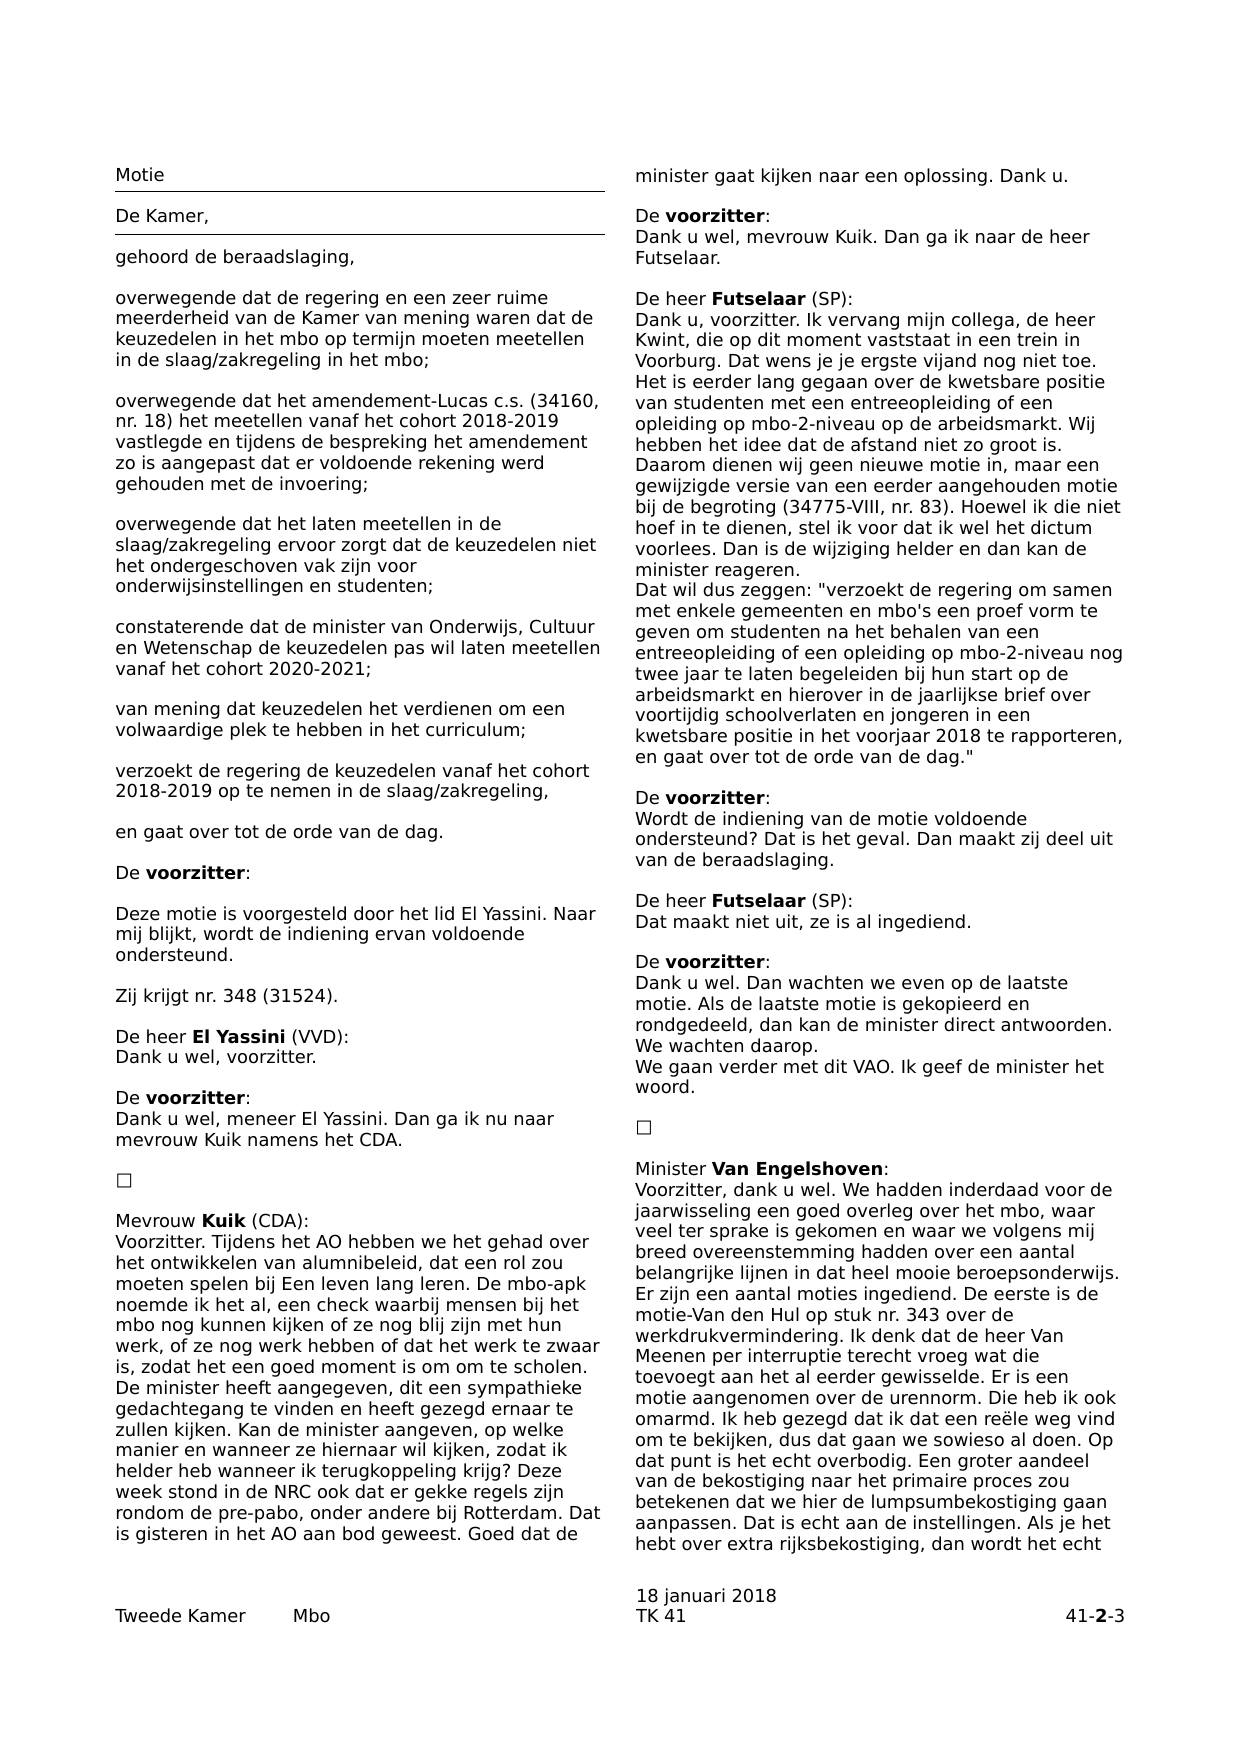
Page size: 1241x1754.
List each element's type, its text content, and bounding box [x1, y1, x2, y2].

text overwegende dat de regering en een zeer ruime meerderheid van de Kamer van mening waren dat de keuzedelen in het mbo op termijn moeten meetellen in de slaag/zakregeling in het mbo; [115, 287, 605, 370]
text overwegende dat het laten meetellen in de slaag/zakregeling ervoor zorgt dat de keuzedelen niet het ondergeschoven vak zijn voor onderwijsinstellingen en studenten; [115, 514, 605, 597]
text Wordt de indiening van de motie voldoende ondersteund? Dat is het geval. Dan maakt zij deel uit van de beraadslaging. [635, 808, 1125, 871]
text Mevrouw Kuik (CDA): [115, 1211, 605, 1232]
text De voorzitter: [115, 1088, 605, 1109]
text Dat maakt niet uit, ze is al ingediend. [635, 912, 1125, 932]
text gehoord de beraadslaging, [115, 247, 605, 267]
text Deze motie is voorgesteld door het lid El Yassini. Naar mij blijkt, wordt de indiening ervan voldoende ondersteund. [115, 903, 605, 966]
text Het is eerder lang gegaan over de kwetsbare positie van studenten met een entreeopleiding of een opleiding op mbo-2-niveau op de arbeidsmarkt. Wij hebben het idee dat de afstand niet zo groot is. Daarom dienen wij geen nieuwe motie in, maar een gewijzigde versie van een eerder aangehouden motie bij de begroting (34775-VIII, nr. 83). Hoewel ik die niet hoef in te dienen, stel ik voor dat ik wel het dictum voorlees. Dan is de wijziging helder en dan kan de minister reageren. [635, 372, 1125, 580]
text De heer Futselaar (SP): [635, 891, 1125, 912]
text Dat wil dus zeggen: "verzoekt de regering om samen met enkele gemeenten en mbo's een proef vorm te geven om studenten na het behalen van een entreeopleiding of een opleiding op mbo-2-niveau nog twee jaar te laten begeleiden bij hun start op de arbeidsmarkt en hierover in de jaarlijkse brief over voortijdig schoolverlaten en jongeren in een kwetsbare positie in het voorjaar 2018 te rapporteren, en gaat over tot de orde van de dag." [635, 580, 1125, 768]
text verzoekt de regering de keuzedelen vanaf het cohort 2018-2019 op te nemen in de slaag/zakregeling, [115, 761, 605, 802]
text ⬜ [635, 1118, 1125, 1139]
text Dank u, voorzitter. Ik vervang mijn collega, de heer Kwint, die op dit moment vaststaat in een trein in Voorburg. Dat wens je je ergste vijand nog niet toe. [635, 309, 1125, 372]
text van mening dat keuzedelen het verdienen om een volwaardige plek te hebben in het curriculum; [115, 699, 605, 741]
text constaterende dat de minister van Onderwijs, Cultuur en Wetenschap de keuzedelen pas wil laten meetellen vanaf het cohort 2020-2021; [115, 617, 605, 679]
text De heer Futselaar (SP): [635, 288, 1125, 309]
text De voorzitter: [635, 788, 1125, 808]
text De voorzitter: [635, 952, 1125, 973]
text De voorzitter: [635, 206, 1125, 227]
text minister gaat kijken naar een oplossing. Dank u. [635, 165, 1125, 186]
text Voorzitter, dank u wel. We hadden inderdaad voor de jaarwisseling een goed overleg over het mbo, waar veel ter sprake is gekomen en waar we volgens mij breed overeenstemming hadden over een aantal belangrijke lijnen in dat heel mooie beroepsonderwijs. [635, 1179, 1125, 1284]
text Dank u wel, meneer El Yassini. Dan ga ik nu naar mevrouw Kuik namens het CDA. [115, 1109, 605, 1150]
text Voorzitter. Tijdens het AO hebben we het gehad over het ontwikkelen van alumnibeleid, dat een rol zou moeten spelen bij Een leven lang leren. De mbo-apk noemde ik het al, een check waarbij mensen bij het mbo nog kunnen kijken of ze nog blij zijn met hun werk, of ze nog werk hebben of dat het werk te zwaar is, zodat het een goed moment is om om te scholen. De minister heeft aangegeven, dit een sympathieke gedachtegang te vinden en heeft gezegd ernaar te zullen kijken. Kan de minister aangeven, op welke manier en wanneer ze hiernaar wil kijken, zodat ik helder heb wanneer ik terugkoppeling krijg? Deze week stond in de NRC ook dat er gekke regels zijn rondom de pre-pabo, onder andere bij Rotterdam. Dat is gisteren in het AO aan bod geweest. Goed dat de [115, 1232, 605, 1544]
text We gaan verder met dit VAO. Ik geef de minister het woord. [635, 1056, 1125, 1098]
text De Kamer, [115, 206, 605, 227]
text Minister Van Engelshoven: [635, 1159, 1125, 1179]
text ⬜ [115, 1170, 605, 1191]
text De heer El Yassini (VVD): [115, 1026, 605, 1047]
text Dank u wel, mevrouw Kuik. Dan ga ik naar de heer Futselaar. [635, 227, 1125, 268]
text Dank u wel, voorzitter. [115, 1047, 605, 1068]
text Er zijn een aantal moties ingediend. De eerste is de motie-Van den Hul op stuk nr. 343 over de werkdrukvermindering. Ik denk dat de heer Van Meenen per interruptie terecht vroeg wat die toevoegt aan het al eerder gewisselde. Er is een motie aangenomen over de urennorm. Die heb ik ook omarmd. Ik heb gezegd dat ik dat een reële weg vind om te bekijken, dus dat gaan we sowieso al doen. Op dat punt is het echt overbodig. Een groter aandeel van de bekostiging naar het primaire proces zou betekenen dat we hier de lumpsumbekostiging gaan aanpassen. Dat is echt aan de instellingen. Als je het hebt over extra rijksbekostiging, dan wordt het echt [635, 1284, 1125, 1554]
text Zij krijgt nr. 348 (31524). [115, 986, 605, 1006]
text Dank u wel. Dan wachten we even op de laatste motie. Als de laatste motie is gekopieerd en rondgedeeld, dan kan de minister direct antwoorden. We wachten daarop. [635, 973, 1125, 1056]
text Motie [115, 165, 605, 186]
text De voorzitter: [115, 863, 605, 883]
text en gaat over tot de orde van de dag. [115, 822, 605, 843]
text overwegende dat het amendement-Lucas c.s. (34160, nr. 18) het meetellen vanaf het cohort 2018-2019 vastlegde en tijdens de bespreking het amendement zo is aangepast dat er voldoende rekening werd gehouden met de invoering; [115, 390, 605, 494]
